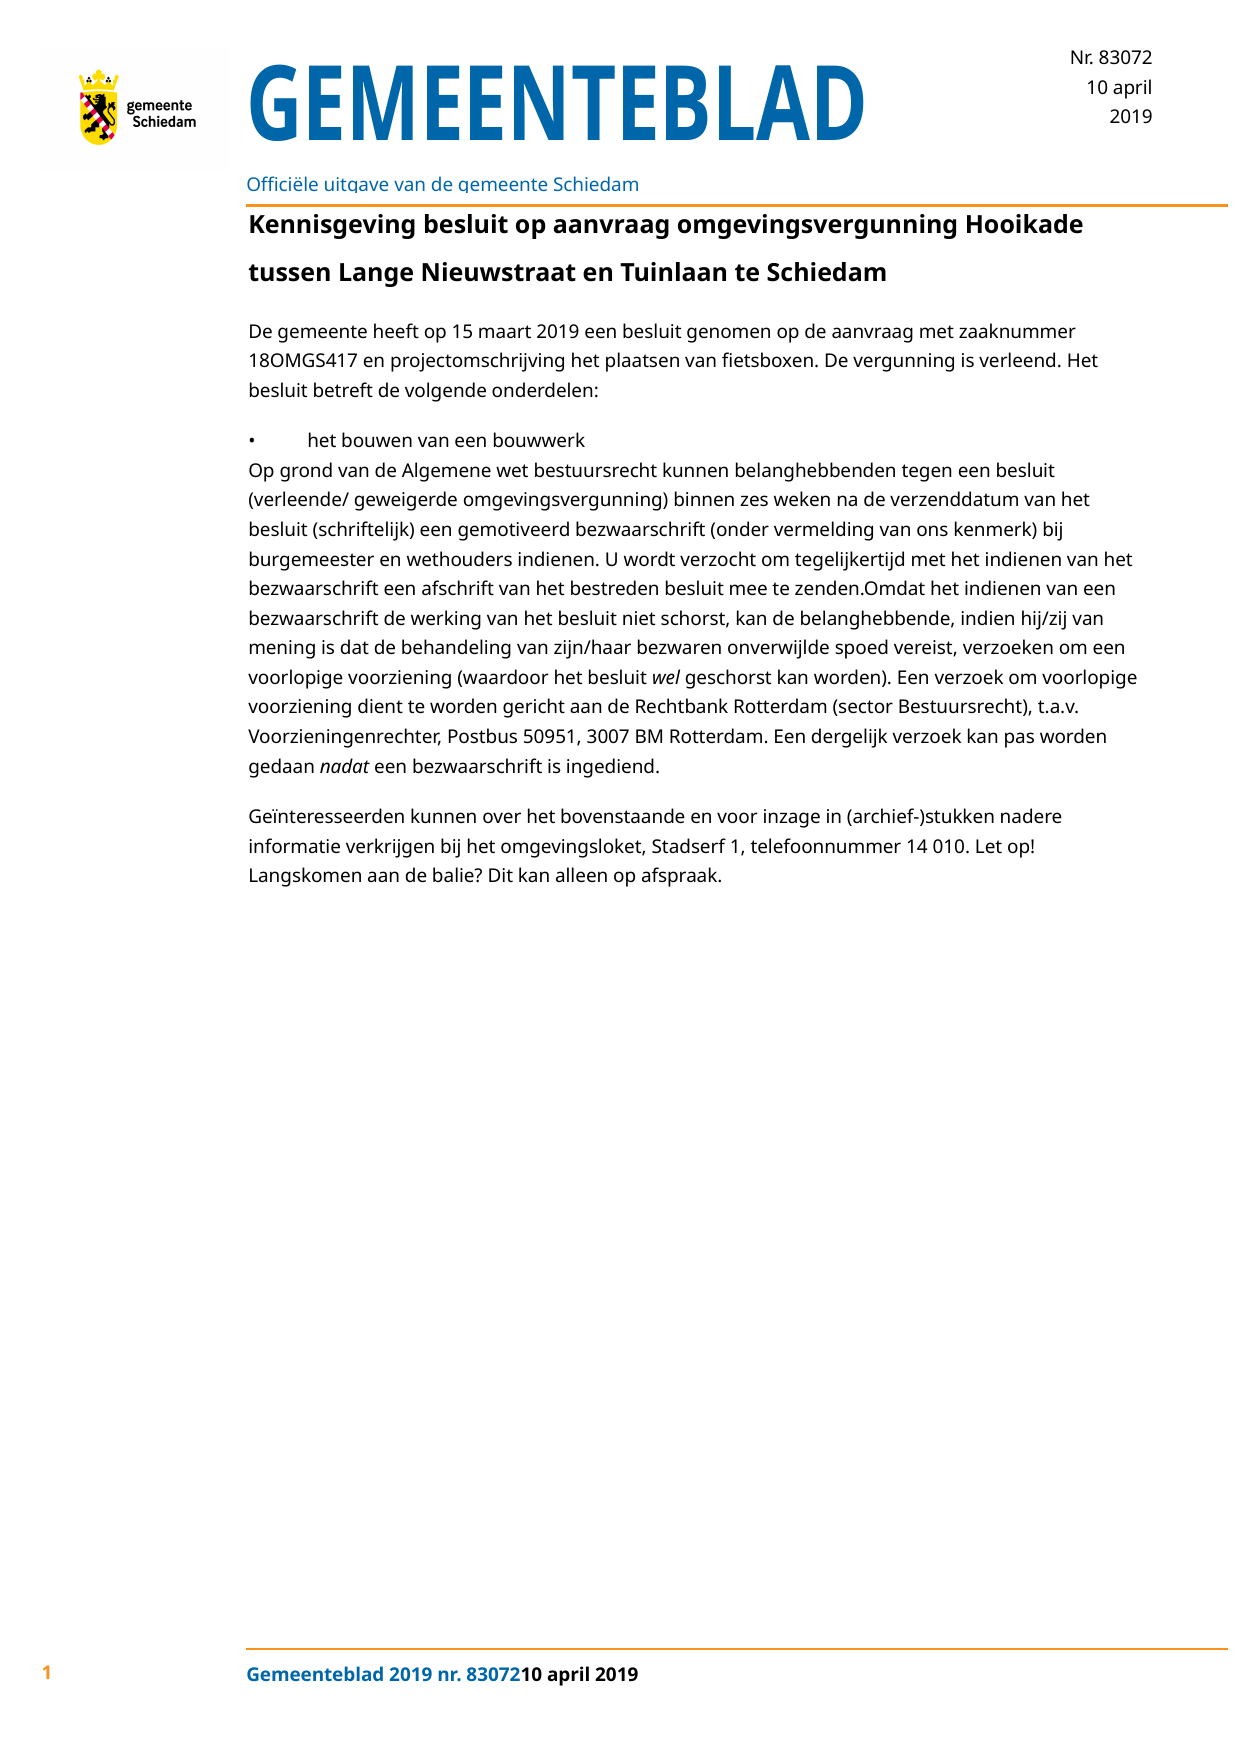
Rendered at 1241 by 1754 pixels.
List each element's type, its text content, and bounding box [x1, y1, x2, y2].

text Op grond van de Algemene wet bestuursrecht kunnen belanghebbenden tegen een besluit (verleende/ geweigerde omgevingsvergunning) binnen zes weken na de verzenddatum van het besluit (schriftelijk) een gemotiveerd bezwaarschrift (onder vermelding van ons kenmerk) bij burgemeester en wethouders indienen. U wordt verzocht om tegelijkertijd met het indienen van het bezwaarschrift een afschrift van het bestreden besluit mee te zenden.Omdat het indienen van een bezwaarschrift de werking van het besluit niet schorst, kan de belanghebbende, indien hij/zij van mening is dat de behandeling van zijn/haar bezwaren onverwijlde spoed vereist, verzoeken om een voorlopige voorziening (waardoor het besluit wel geschorst kan worden). Een verzoek om voorlopige voorziening dient te worden gericht aan de Rechtbank Rotterdam (sector Bestuursrecht), t.a.v. Voorzieningenrechter, Postbus 50951, 3007 BM Rotterdam. Een dergelijk verzoek kan pas worden gedaan nadat een bezwaarschrift is ingediend. [248, 457, 1152, 779]
text Geïnteresseerden kunnen over het bovenstaande en voor inzage in (archief-)stukken nadere informatie verkrijgen bij het omgevingsloket, Stadserf 1, telefoonnummer 14 010. Let op! Langskomen aan de balie? Dit kan alleen op afspraak. [248, 803, 1152, 888]
text Kennisgeving besluit op aanvraag omgevingsvergunning Hooikade tussen Lange Nieuwstraat en Tuinlaan te Schiedam [248, 207, 1152, 288]
list het bouwen van een bouwwerk [248, 427, 1152, 453]
picture [41, 47, 231, 172]
text De gemeente heeft op 15 maart 2019 een besluit genomen op de aanvraag met zaaknummer 18OMGS417 en projectomschrijving het plaatsen van fietsboxen. De vergunning is verleend. Het besluit betreft de volgende onderdelen: [248, 318, 1152, 403]
